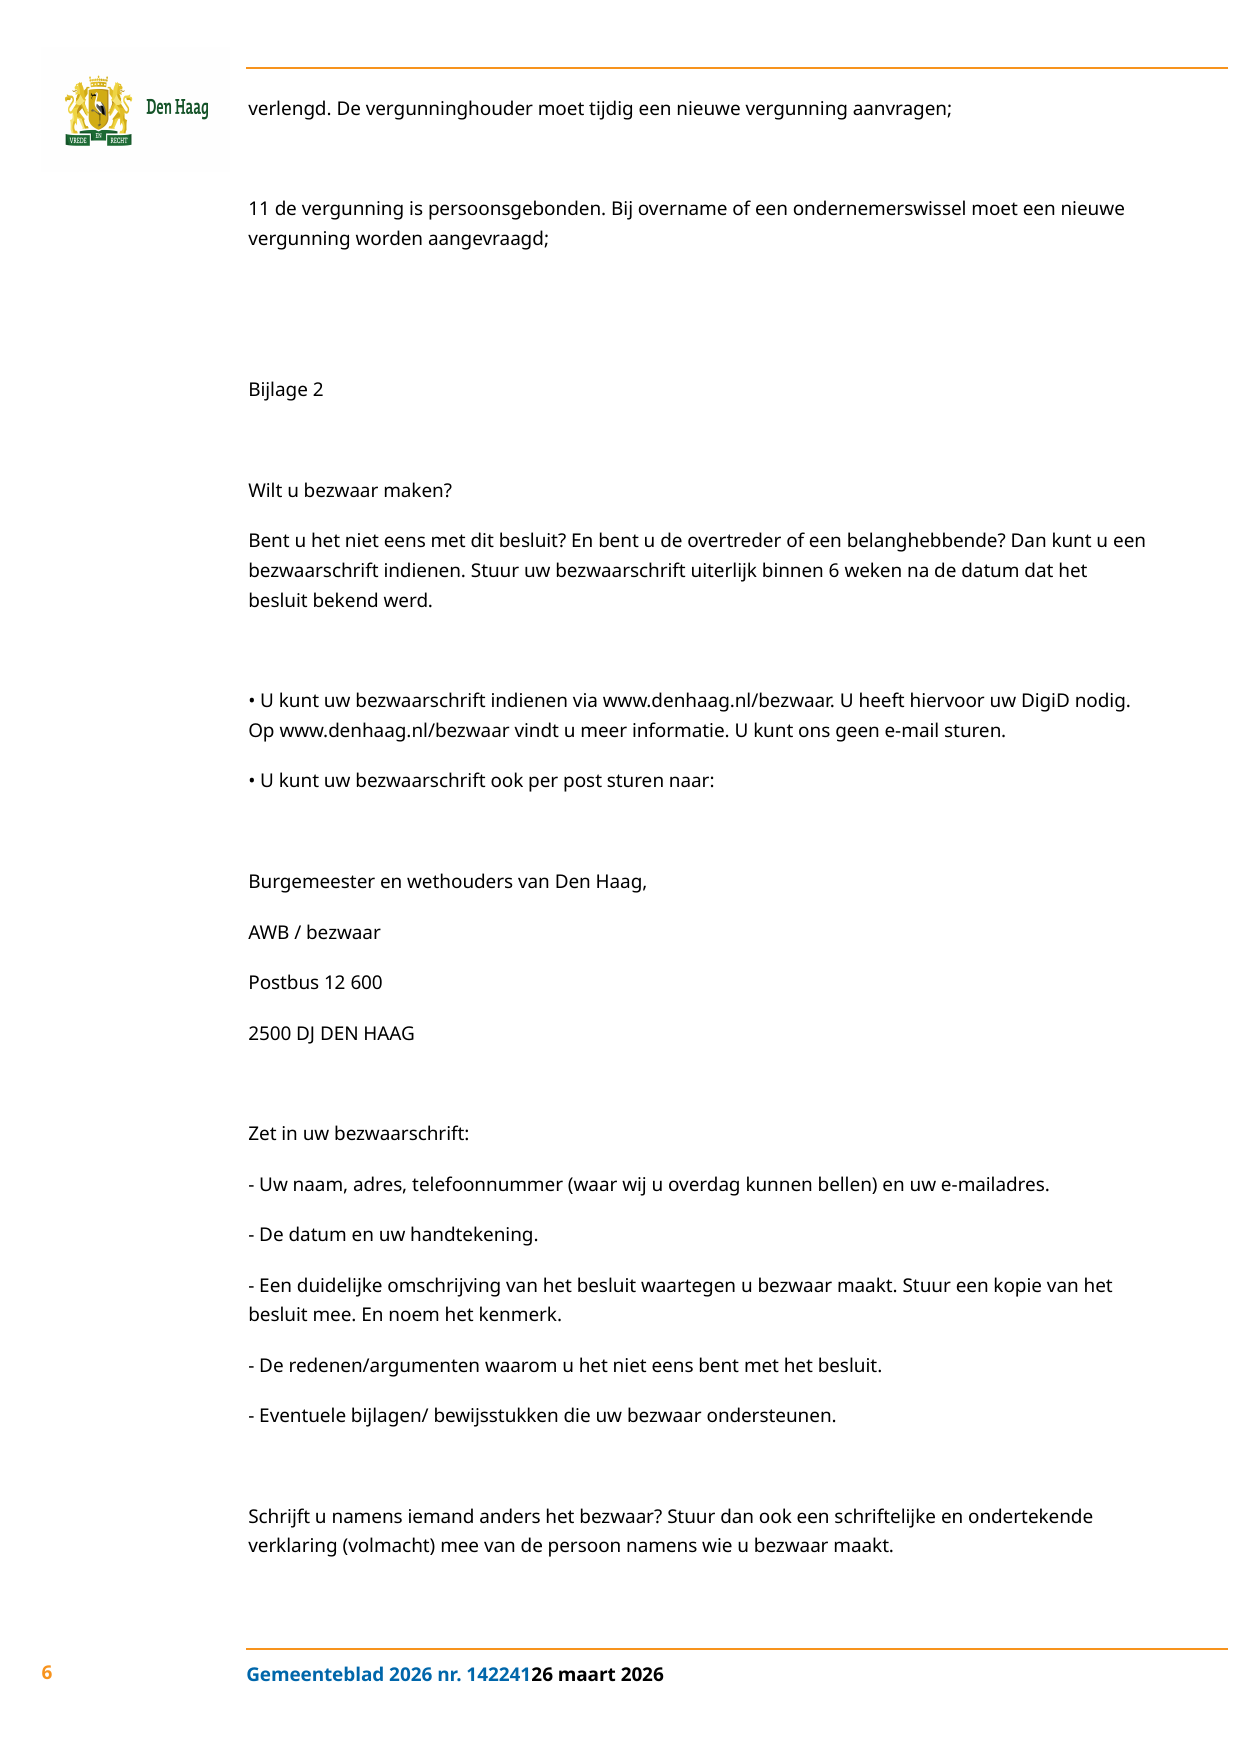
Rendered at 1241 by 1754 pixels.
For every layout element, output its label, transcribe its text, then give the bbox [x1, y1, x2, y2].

picture [41, 47, 231, 172]
text - Een duidelijke omschrijving van het besluit waartegen u bezwaar maakt. Stuur een kopie van het besluit mee. En noem het kenmerk. [248, 1272, 1152, 1327]
text Bijlage 2 [248, 376, 1152, 402]
text Burgemeester en wethouders van Den Haag, [248, 868, 1152, 894]
text Wilt u bezwaar maken? [248, 477, 1152, 503]
text Postbus 12 600 [248, 969, 1152, 995]
text - De redenen/argumenten waarom u het niet eens bent met het besluit. [248, 1352, 1152, 1378]
text 2500 DJ DEN HAAG [248, 1020, 1152, 1046]
text • U kunt uw bezwaarschrift indienen via www.denhaag.nl/bezwaar. U heeft hiervoor uw DigiD nodig. Op www.denhaag.nl/bezwaar vindt u meer informatie. U kunt ons geen e-mail sturen. [248, 688, 1152, 743]
text - De datum en uw handtekening. [248, 1221, 1152, 1247]
text verlengd. De vergunninghouder moet tijdig een nieuwe vergunning aanvragen; [248, 95, 1152, 121]
text 11 de vergunning is persoonsgebonden. Bij overname of een ondernemerswissel moet een nieuwe vergunning worden aangevraagd; [248, 196, 1152, 251]
text • U kunt uw bezwaarschrift ook per post sturen naar: [248, 768, 1152, 793]
text AWB / bezwaar [248, 919, 1152, 945]
text - Eventuele bijlagen/ bewijsstukken die uw bezwaar ondersteunen. [248, 1402, 1152, 1428]
text - Uw naam, adres, telefoonnummer (waar wij u overdag kunnen bellen) en uw e-mailadres. [248, 1171, 1152, 1197]
text Schrijft u namens iemand anders het bezwaar? Stuur dan ook een schriftelijke en ondertekende verklaring (volmacht) mee van de persoon namens wie u bezwaar maakt. [248, 1503, 1152, 1558]
text Zet in uw bezwaarschrift: [248, 1121, 1152, 1146]
text Bent u het niet eens met dit besluit? En bent u de overtreder of een belanghebbende? Dan kunt u een bezwaarschrift indienen. Stuur uw bezwaarschrift uiterlijk binnen 6 weken na de datum dat het besluit bekend werd. [248, 528, 1152, 613]
